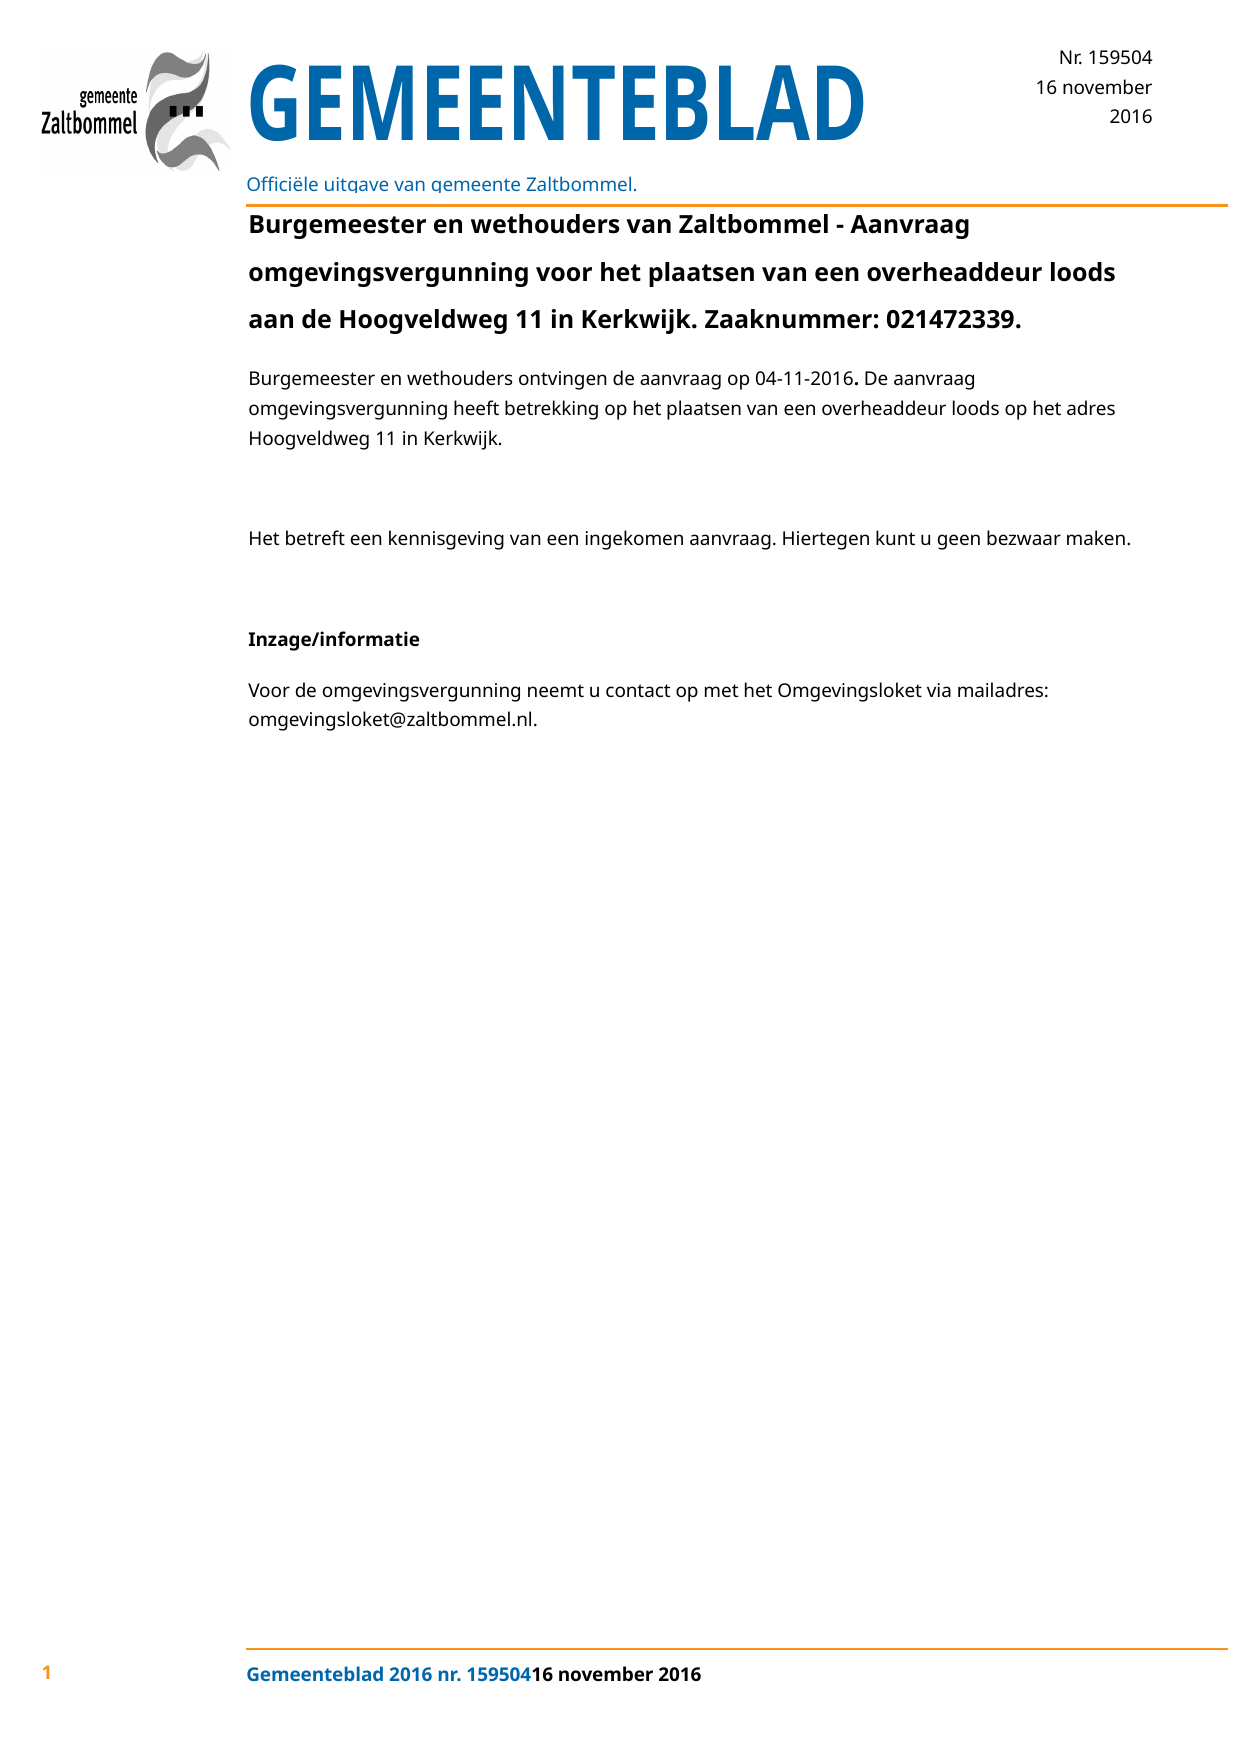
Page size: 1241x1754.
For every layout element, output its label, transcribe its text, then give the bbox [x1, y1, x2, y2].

text Burgemeester en wethouders ontvingen de aanvraag op 04-11-2016. De aanvraag omgevingsvergunning heeft betrekking op het plaatsen van een overheaddeur loods op het adres Hoogveldweg 11 in Kerkwijk. [248, 366, 1152, 450]
text Burgemeester en wethouders van Zaltbommel - Aanvraag omgevingsvergunning voor het plaatsen van een overheaddeur loods aan de Hoogveldweg 11 in Kerkwijk. Zaaknummer: 021472339. [248, 207, 1152, 336]
text Inzage/informatie [248, 626, 1152, 652]
text Voor de omgevingsvergunning neemt u contact op met het Omgevingsloket via mailadres: omgevingsloket@zaltbommel.nl. [248, 677, 1152, 732]
text Het betreft een kennisgeving van een ingekomen aanvraag. Hiertegen kunt u geen bezwaar maken. [248, 526, 1152, 551]
picture [41, 47, 231, 172]
